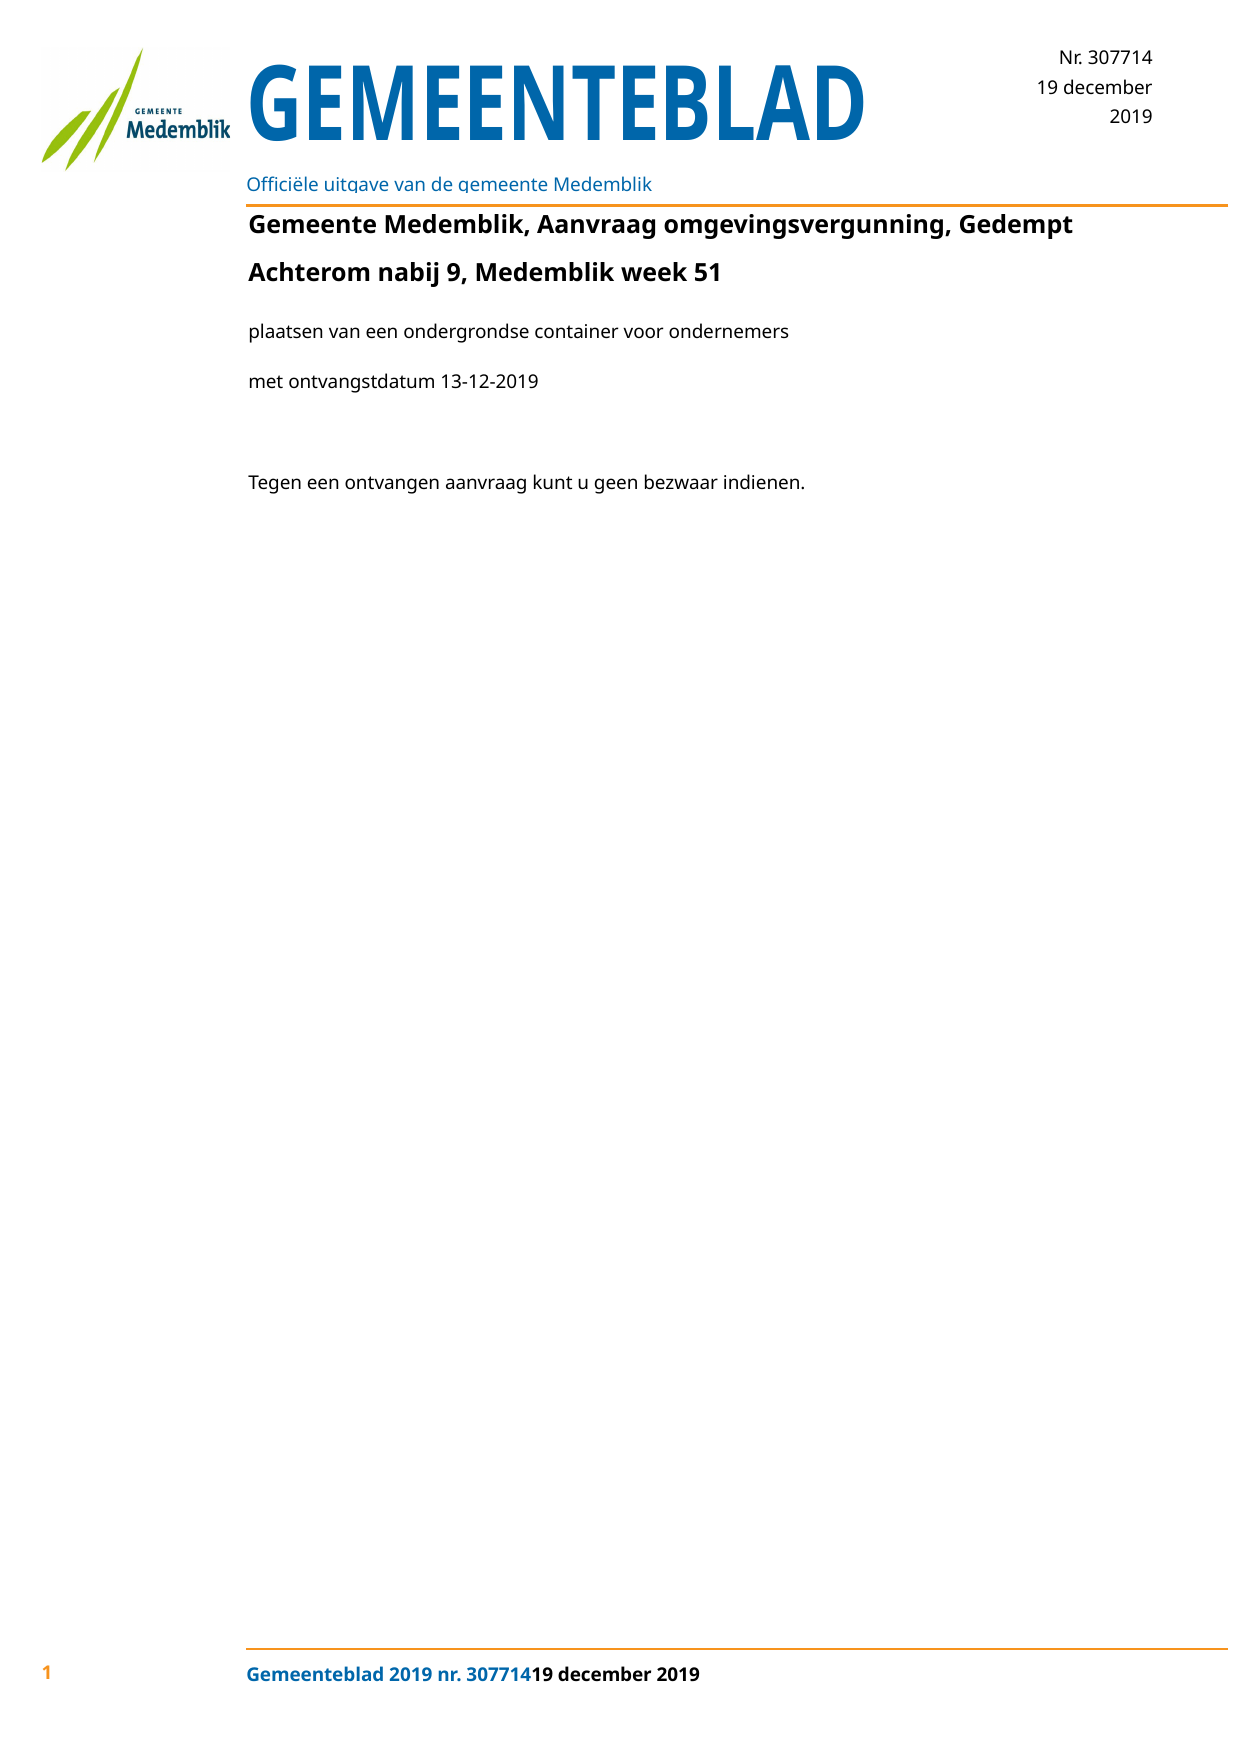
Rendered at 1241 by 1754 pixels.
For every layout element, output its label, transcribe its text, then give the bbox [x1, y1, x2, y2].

text met ontvangstdatum 13-12-2019 [248, 368, 1152, 394]
text Tegen een ontvangen aanvraag kunt u geen bezwaar indienen. [248, 469, 1152, 495]
text plaatsen van een ondergrondse container voor ondernemers [248, 318, 1152, 344]
text Gemeente Medemblik, Aanvraag omgevingsvergunning, Gedempt Achterom nabij 9, Medemblik week 51 [248, 207, 1152, 288]
picture [41, 47, 231, 172]
